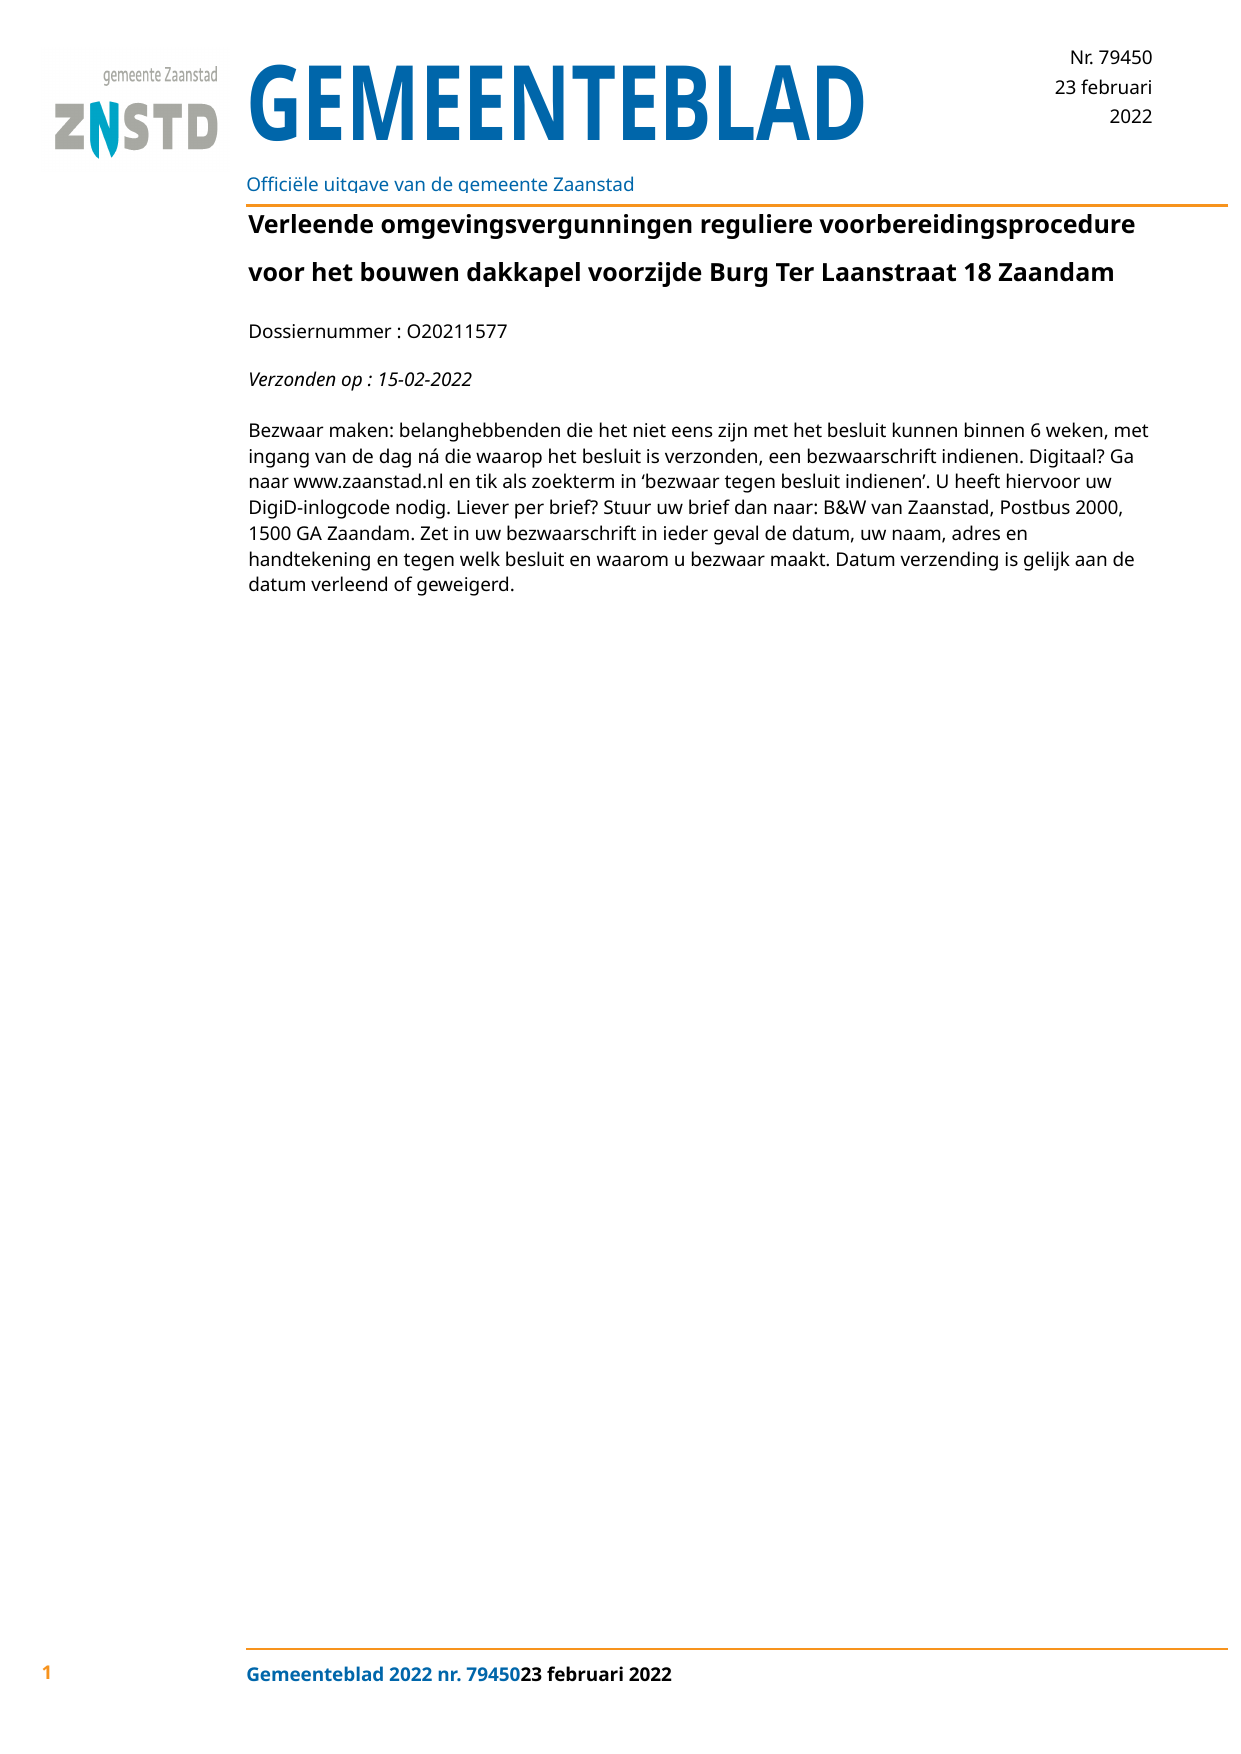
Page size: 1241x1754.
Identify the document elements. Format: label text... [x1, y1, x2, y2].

text Dossiernummer : O20211577 [248, 318, 1152, 344]
text Verleende omgevingsvergunningen reguliere voorbereidingsprocedure voor het bouwen dakkapel voorzijde Burg Ter Laanstraat 18 Zaandam [248, 207, 1152, 288]
text Bezwaar maken: belanghebbenden die het niet eens zijn met het besluit kunnen binnen 6 weken, met ingang van de dag ná die waarop het besluit is verzonden, een bezwaarschrift indienen. Digitaal? Ga naar www.zaanstad.nl en tik als zoekterm in ‘bezwaar tegen besluit indienen’. U heeft hiervoor uw DigiD-inlogcode nodig. Liever per brief? Stuur uw brief dan naar: B&W van Zaanstad, Postbus 2000, 1500 GA Zaandam. Zet in uw bezwaarschrift in ieder geval de datum, uw naam, adres en handtekening en tegen welk besluit en waarom u bezwaar maakt. Datum verzending is gelijk aan de datum verleend of geweigerd. [248, 417, 1152, 597]
text Verzonden op : 15-02-2022 [248, 366, 1152, 391]
picture [41, 47, 231, 172]
